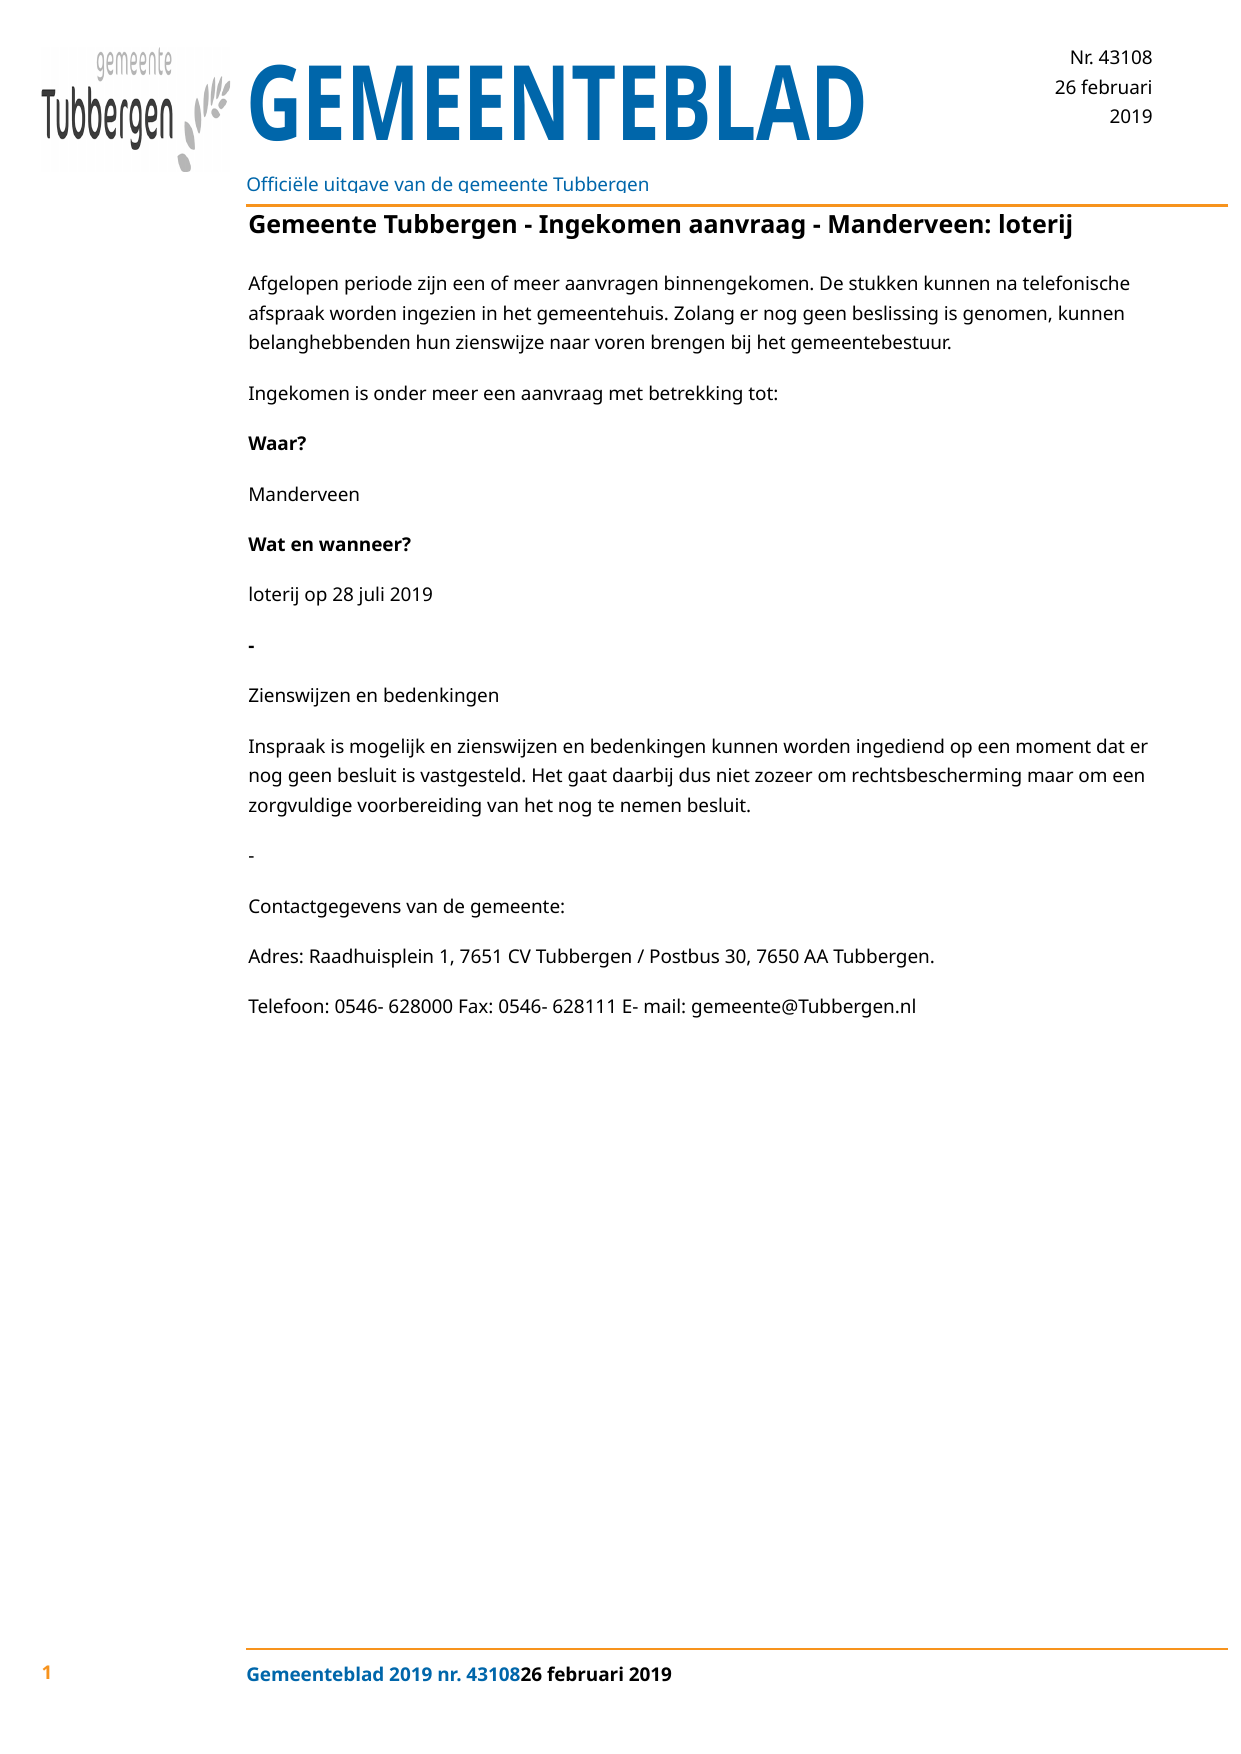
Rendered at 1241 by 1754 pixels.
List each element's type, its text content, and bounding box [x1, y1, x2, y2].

text Zienswijzen en bedenkingen [248, 682, 1152, 708]
text Afgelopen periode zijn een of meer aanvragen binnengekomen. De stukken kunnen na telefonische afspraak worden ingezien in het gemeentehuis. Zolang er nog geen beslissing is genomen, kunnen belanghebbenden hun zienswijze naar voren brengen bij het gemeentebestuur. [248, 270, 1152, 355]
text Gemeente Tubbergen - Ingekomen aanvraag - Manderveen: loterij [248, 207, 1152, 241]
text Contactgegevens van de gemeente: [248, 893, 1152, 918]
text - [248, 842, 1152, 868]
text Manderveen [248, 481, 1152, 506]
picture [41, 47, 231, 172]
text Waar? [248, 430, 1152, 456]
text loterij op 28 juli 2019 [248, 582, 1152, 607]
text Ingekomen is onder meer een aanvraag met betrekking tot: [248, 380, 1152, 406]
text - [248, 632, 1152, 658]
text Inspraak is mogelijk en zienswijzen en bedenkingen kunnen worden ingediend op een moment dat er nog geen besluit is vastgesteld. Het gaat daarbij dus niet zozeer om rechtsbescherming maar om een zorgvuldige voorbereiding van het nog te nemen besluit. [248, 733, 1152, 818]
text Telefoon: 0546- 628000 Fax: 0546- 628111 E- mail: gemeente@Tubbergen.nl [248, 994, 1152, 1019]
text Wat en wanneer? [248, 531, 1152, 557]
text Adres: Raadhuisplein 1, 7651 CV Tubbergen / Postbus 30, 7650 AA Tubbergen. [248, 943, 1152, 969]
